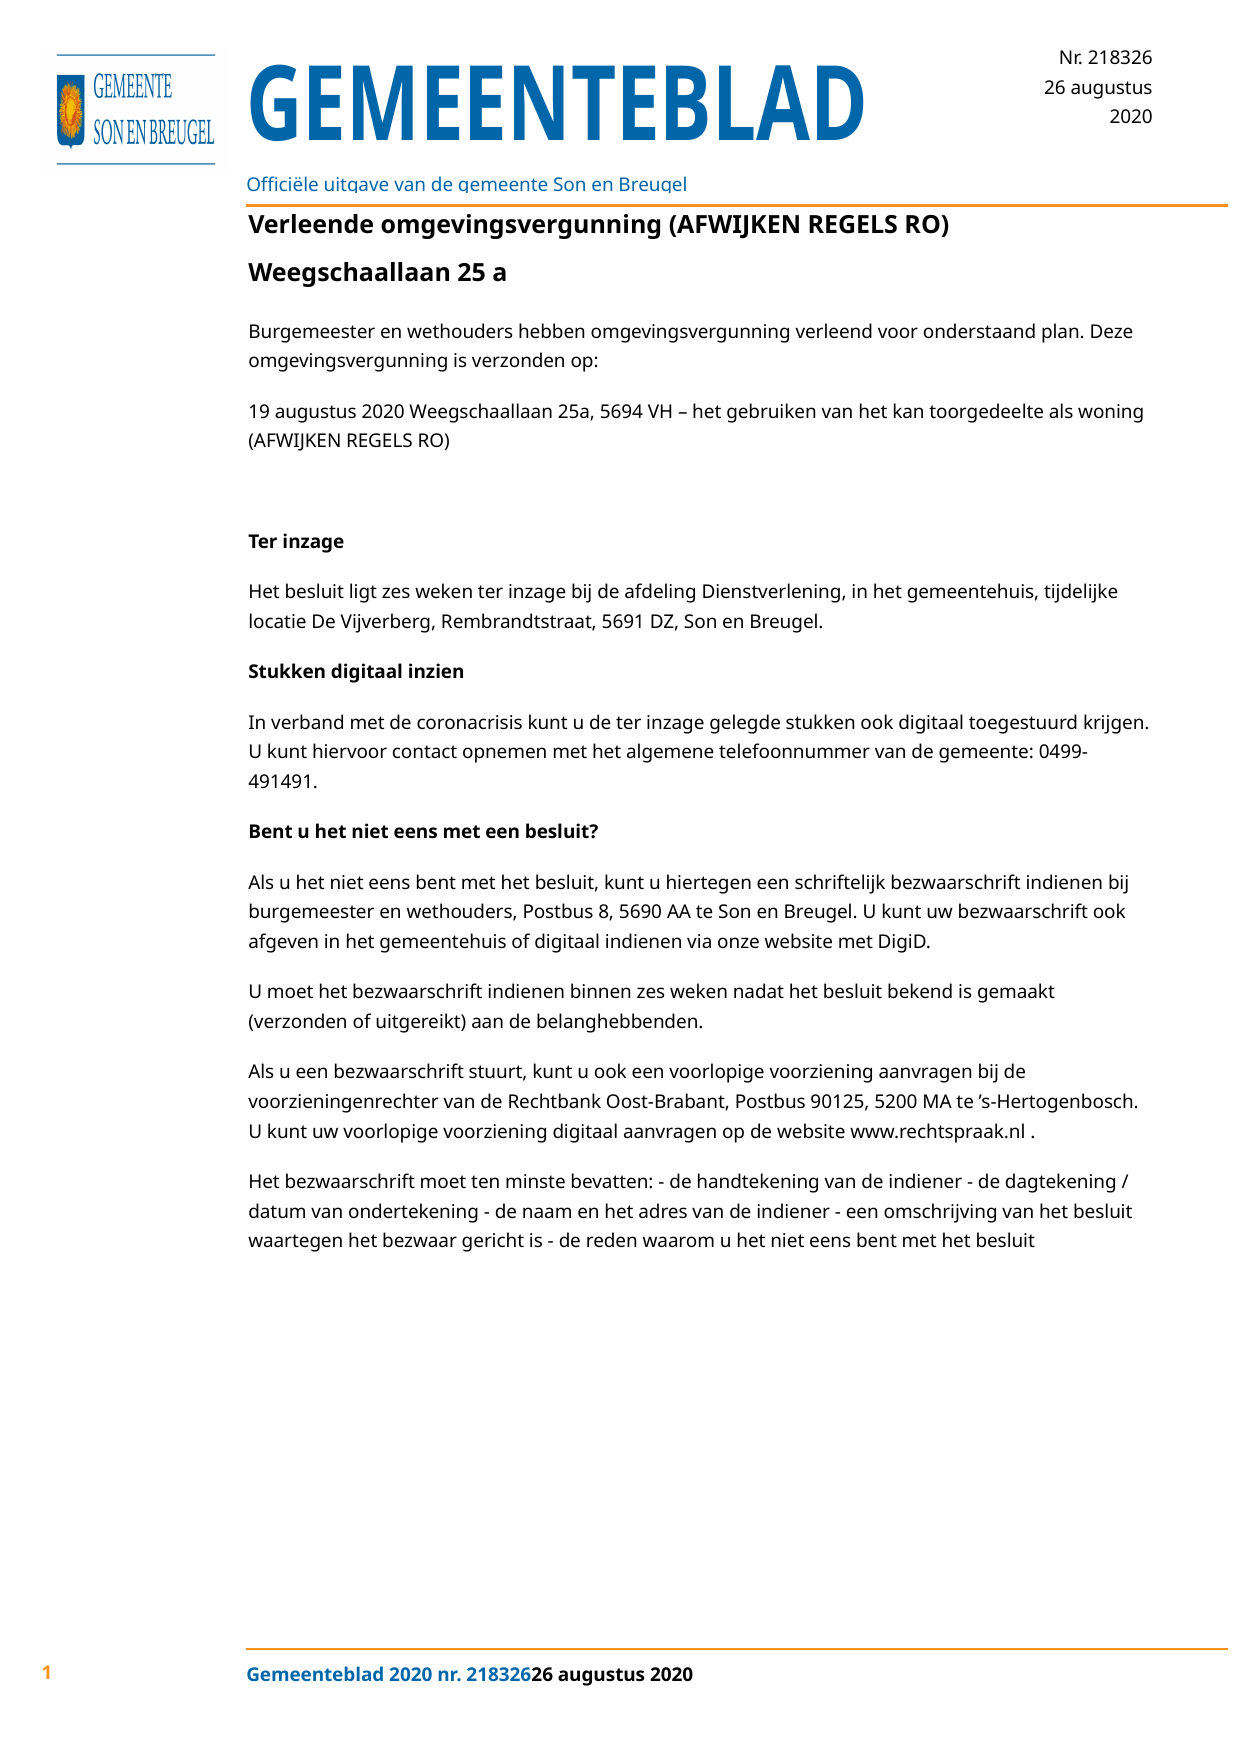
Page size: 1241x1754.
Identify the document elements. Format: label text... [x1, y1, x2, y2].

text Bent u het niet eens met een besluit? [248, 819, 1152, 844]
text Als u het niet eens bent met het besluit, kunt u hiertegen een schriftelijk bezwaarschrift indienen bij burgemeester en wethouders, Postbus 8, 5690 AA te Son en Breugel. U kunt uw bezwaarschrift ook afgeven in het gemeentehuis of digitaal indienen via onze website met DigiD. [248, 869, 1152, 954]
text Het besluit ligt zes weken ter inzage bij de afdeling Dienstverlening, in het gemeentehuis, tijdelijke locatie De Vijverberg, Rembrandtstraat, 5691 DZ, Son en Breugel. [248, 579, 1152, 634]
text Verleende omgevingsvergunning (AFWIJKEN REGELS RO) Weegschaallaan 25 a [248, 207, 1152, 288]
text 19 augustus 2020 Weegschaallaan 25a, 5694 VH – het gebruiken van het kan toorgedeelte als woning (AFWIJKEN REGELS RO) [248, 398, 1152, 453]
text Burgemeester en wethouders hebben omgevingsvergunning verleend voor onderstaand plan. Deze omgevingsvergunning is verzonden op: [248, 318, 1152, 373]
text Als u een bezwaarschrift stuurt, kunt u ook een voorlopige voorziening aanvragen bij de voorzieningenrechter van de Rechtbank Oost-Brabant, Postbus 90125, 5200 MA te ’s-Hertogenbosch. U kunt uw voorlopige voorziening digitaal aanvragen op de website www.rechtspraak.nl . [248, 1059, 1152, 1144]
text Het bezwaarschrift moet ten minste bevatten: - de handtekening van de indiener - de dagtekening / datum van ondertekening - de naam en het adres van de indiener - een omschrijving van het besluit waartegen het bezwaar gericht is - de reden waarom u het niet eens bent met het besluit [248, 1168, 1152, 1253]
text Ter inzage [248, 528, 1152, 554]
text U moet het bezwaarschrift indienen binnen zes weken nadat het besluit bekend is gemaakt (verzonden of uitgereikt) aan de belanghebbenden. [248, 979, 1152, 1034]
picture [41, 47, 231, 172]
text In verband met de coronacrisis kunt u de ter inzage gelegde stukken ook digitaal toegestuurd krijgen. U kunt hiervoor contact opnemen met het algemene telefoonnummer van de gemeente: 0499-491491. [248, 709, 1152, 794]
text Stukken digitaal inzien [248, 659, 1152, 684]
